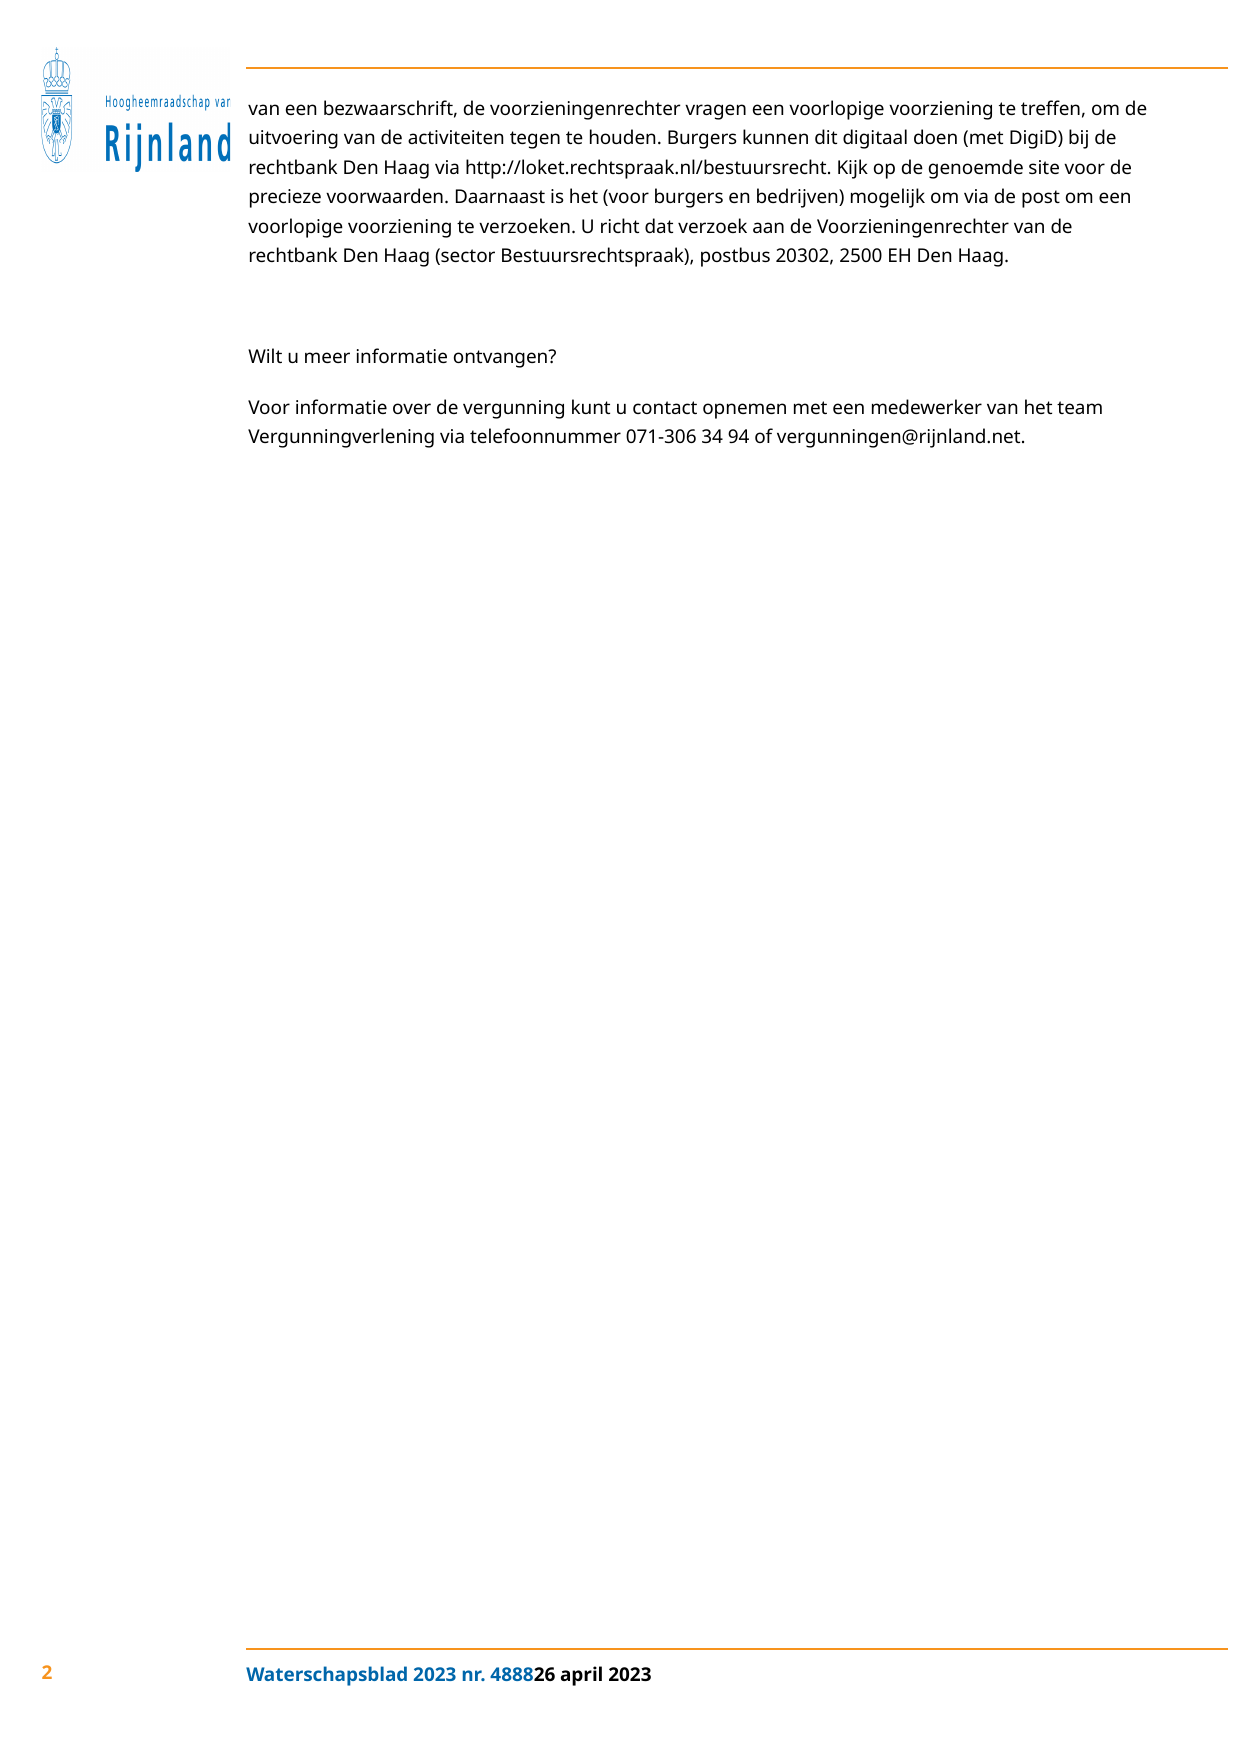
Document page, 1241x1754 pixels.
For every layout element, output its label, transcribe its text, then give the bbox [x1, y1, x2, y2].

picture [41, 47, 231, 172]
text van een bezwaarschrift, de voorzieningenrechter vragen een voorlopige voorziening te treffen, om de uitvoering van de activiteiten tegen te houden. Burgers kunnen dit digitaal doen (met DigiD) bij de rechtbank Den Haag via http://loket.rechtspraak.nl/bestuursrecht. Kijk op de genoemde site voor de precieze voorwaarden. Daarnaast is het (voor burgers en bedrijven) mogelijk om via de post om een voorlopige voorziening te verzoeken. U richt dat verzoek aan de Voorzieningenrechter van de rechtbank Den Haag (sector Bestuursrechtspraak), postbus 20302, 2500 EH Den Haag. [248, 95, 1152, 268]
text Voor informatie over de vergunning kunt u contact opnemen met een medewerker van het team Vergunningverlening via telefoonnummer 071-306 34 94 of vergunningen@rijnland.net. [248, 394, 1152, 449]
text Wilt u meer informatie ontvangen? [248, 343, 1152, 369]
